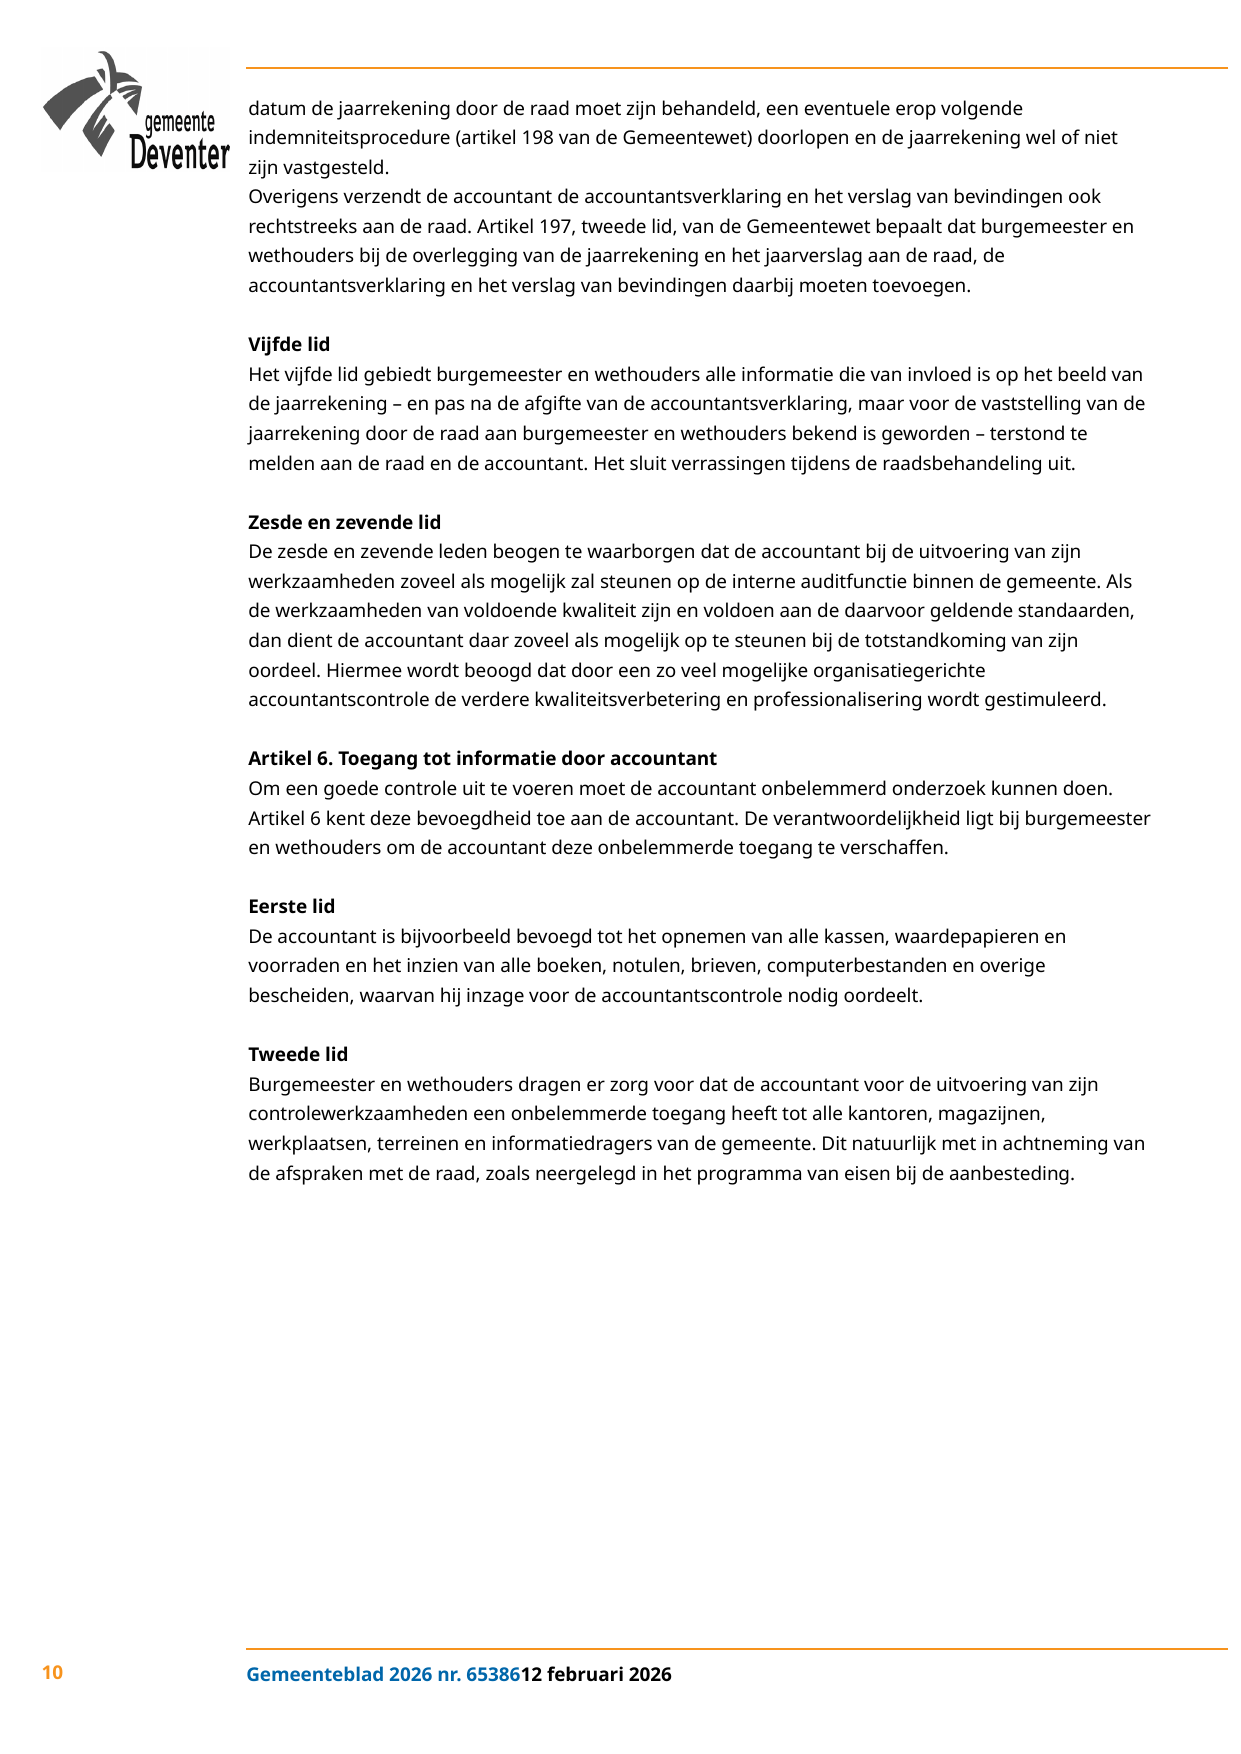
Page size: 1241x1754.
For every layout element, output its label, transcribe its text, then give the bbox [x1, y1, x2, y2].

text Burgemeester en wethouders dragen er zorg voor dat de accountant voor de uitvoering van zijn controlewerkzaamheden een onbelemmerde toegang heeft tot alle kantoren, magazijnen, werkplaatsen, terreinen en informatiedragers van de gemeente. Dit natuurlijk met in achtneming van de afspraken met de raad, zoals neergelegd in het programma van eisen bij de aanbesteding. [248, 1071, 1152, 1186]
text Eerste lid [248, 893, 1152, 919]
text De zesde en zevende leden beogen te waarborgen dat de accountant bij de uitvoering van zijn werkzaamheden zoveel als mogelijk zal steunen op de interne auditfunctie binnen de gemeente. Als de werkzaamheden van voldoende kwaliteit zijn en voldoen aan de daarvoor geldende standaarden, dan dient de accountant daar zoveel als mogelijk op te steunen bij de totstandkoming van zijn oordeel. Hiermee wordt beoogd dat door een zo veel mogelijke organisatiegerichte accountantscontrole de verdere kwaliteitsverbetering en professionalisering wordt gestimuleerd. [248, 538, 1152, 712]
text Om een goede controle uit te voeren moet de accountant onbelemmerd onderzoek kunnen doen. Artikel 6 kent deze bevoegdheid toe aan de accountant. De verantwoordelijkheid ligt bij burgemeester en wethouders om de accountant deze onbelemmerde toegang te verschaffen. [248, 775, 1152, 860]
text Overigens verzendt de accountant de accountantsverklaring en het verslag van bevindingen ook rechtstreeks aan de raad. Artikel 197, tweede lid, van de Gemeentewet bepaalt dat burgemeester en wethouders bij de overlegging van de jaarrekening en het jaarverslag aan de raad, de accountantsverklaring en het verslag van bevindingen daarbij moeten toevoegen. [248, 183, 1152, 298]
picture [41, 47, 231, 172]
text De accountant is bijvoorbeeld bevoegd tot het opnemen van alle kassen, waardepapieren en voorraden en het inzien van alle boeken, notulen, brieven, computerbestanden en overige bescheiden, waarvan hij inzage voor de accountantscontrole nodig oordeelt. [248, 923, 1152, 1008]
text Zesde en zevende lid [248, 509, 1152, 535]
text Vijfde lid [248, 331, 1152, 357]
text datum de jaarrekening door de raad moet zijn behandeld, een eventuele erop volgende indemniteitsprocedure (artikel 198 van de Gemeentewet) doorlopen en de jaarrekening wel of niet zijn vastgesteld. [248, 95, 1152, 180]
text Tweede lid [248, 1041, 1152, 1067]
text Artikel 6. Toegang tot informatie door accountant [248, 746, 1152, 771]
text Het vijfde lid gebiedt burgemeester en wethouders alle informatie die van invloed is op het beeld van de jaarrekening – en pas na de afgifte van de accountantsverklaring, maar voor de vaststelling van de jaarrekening door de raad aan burgemeester en wethouders bekend is geworden – terstond te melden aan de raad en de accountant. Het sluit verrassingen tijdens de raadsbehandeling uit. [248, 361, 1152, 476]
